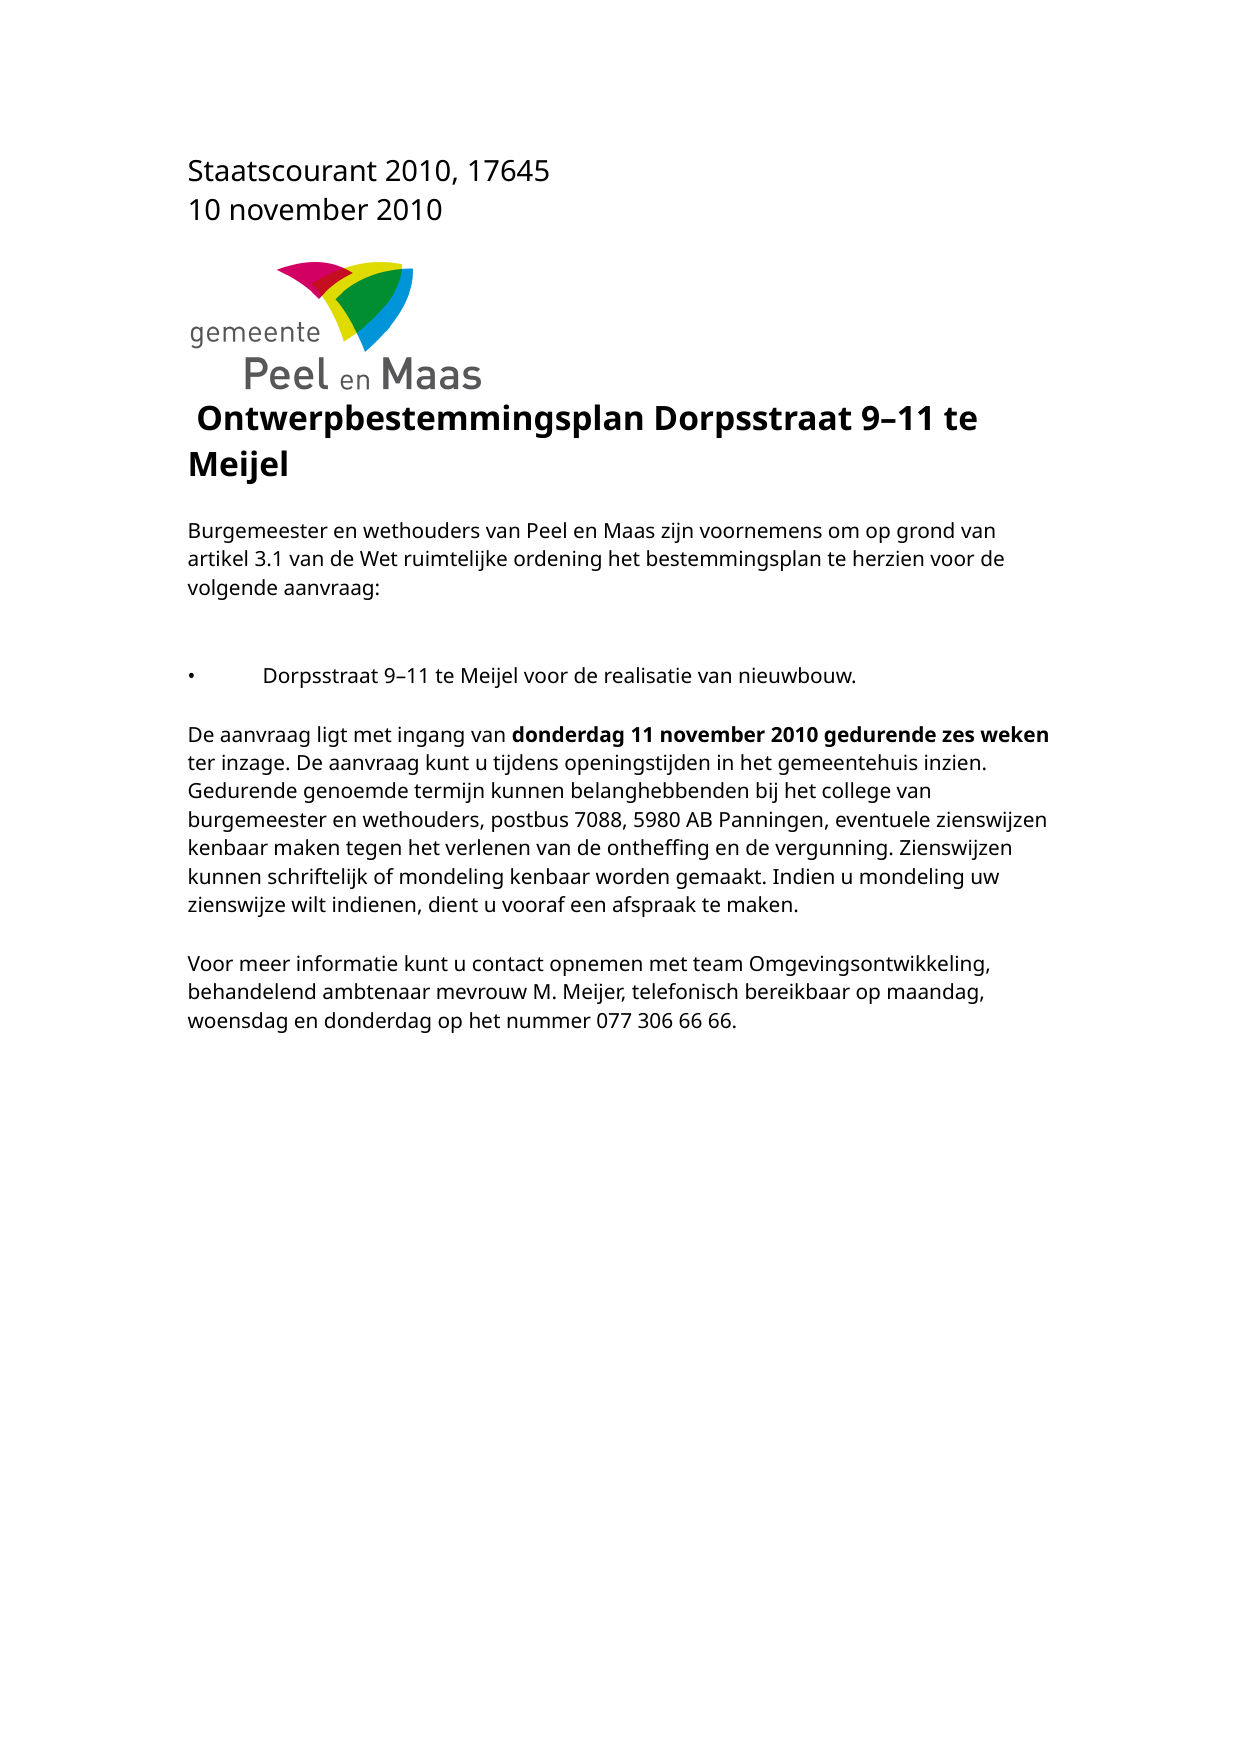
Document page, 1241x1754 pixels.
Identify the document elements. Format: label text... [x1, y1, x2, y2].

text Staatscourant 2010, 17645 [187, 150, 1053, 190]
subtitle Ontwerpbestemmingsplan Dorpsstraat 9–11 te Meijel [187, 271, 1053, 486]
text De aanvraag ligt met ingang van donderdag 11 november 2010 gedurende zes weken ter inzage. De aanvraag kunt u tijdens openingstijden in het gemeentehuis inzien. Gedurende genoemde termijn kunnen belanghebbenden bij het college van burgemeester en wethouders, postbus 7088, 5980 AB Panningen, eventuele zienswijzen kenbaar maken tegen het verlenen van de ontheffing en de vergunning. Zienswijzen kunnen schriftelijk of mondeling kenbaar worden gemaakt. Indien u mondeling uw zienswijze wilt indienen, dient u vooraf een afspraak te maken. [187, 720, 1053, 919]
text Burgemeester en wethouders van Peel en Maas zijn voornemens om op grond van artikel 3.1 van de Wet ruimtelijke ordening het bestemmingsplan te herzien voor de volgende aanvraag: [187, 516, 1053, 601]
picture [187, 258, 484, 395]
text 10 november 2010 [187, 190, 1053, 229]
text Voor meer informatie kunt u contact opnemen met team Omgevingsontwikkeling, behandelend ambtenaar mevrouw M. Meijer, telefonisch bereikbaar op maandag, woensdag en donderdag op het nummer 077 306 66 66. [187, 949, 1053, 1034]
list Dorpsstraat 9–11 te Meijel voor de realisatie van nieuwbouw. [187, 661, 1053, 690]
